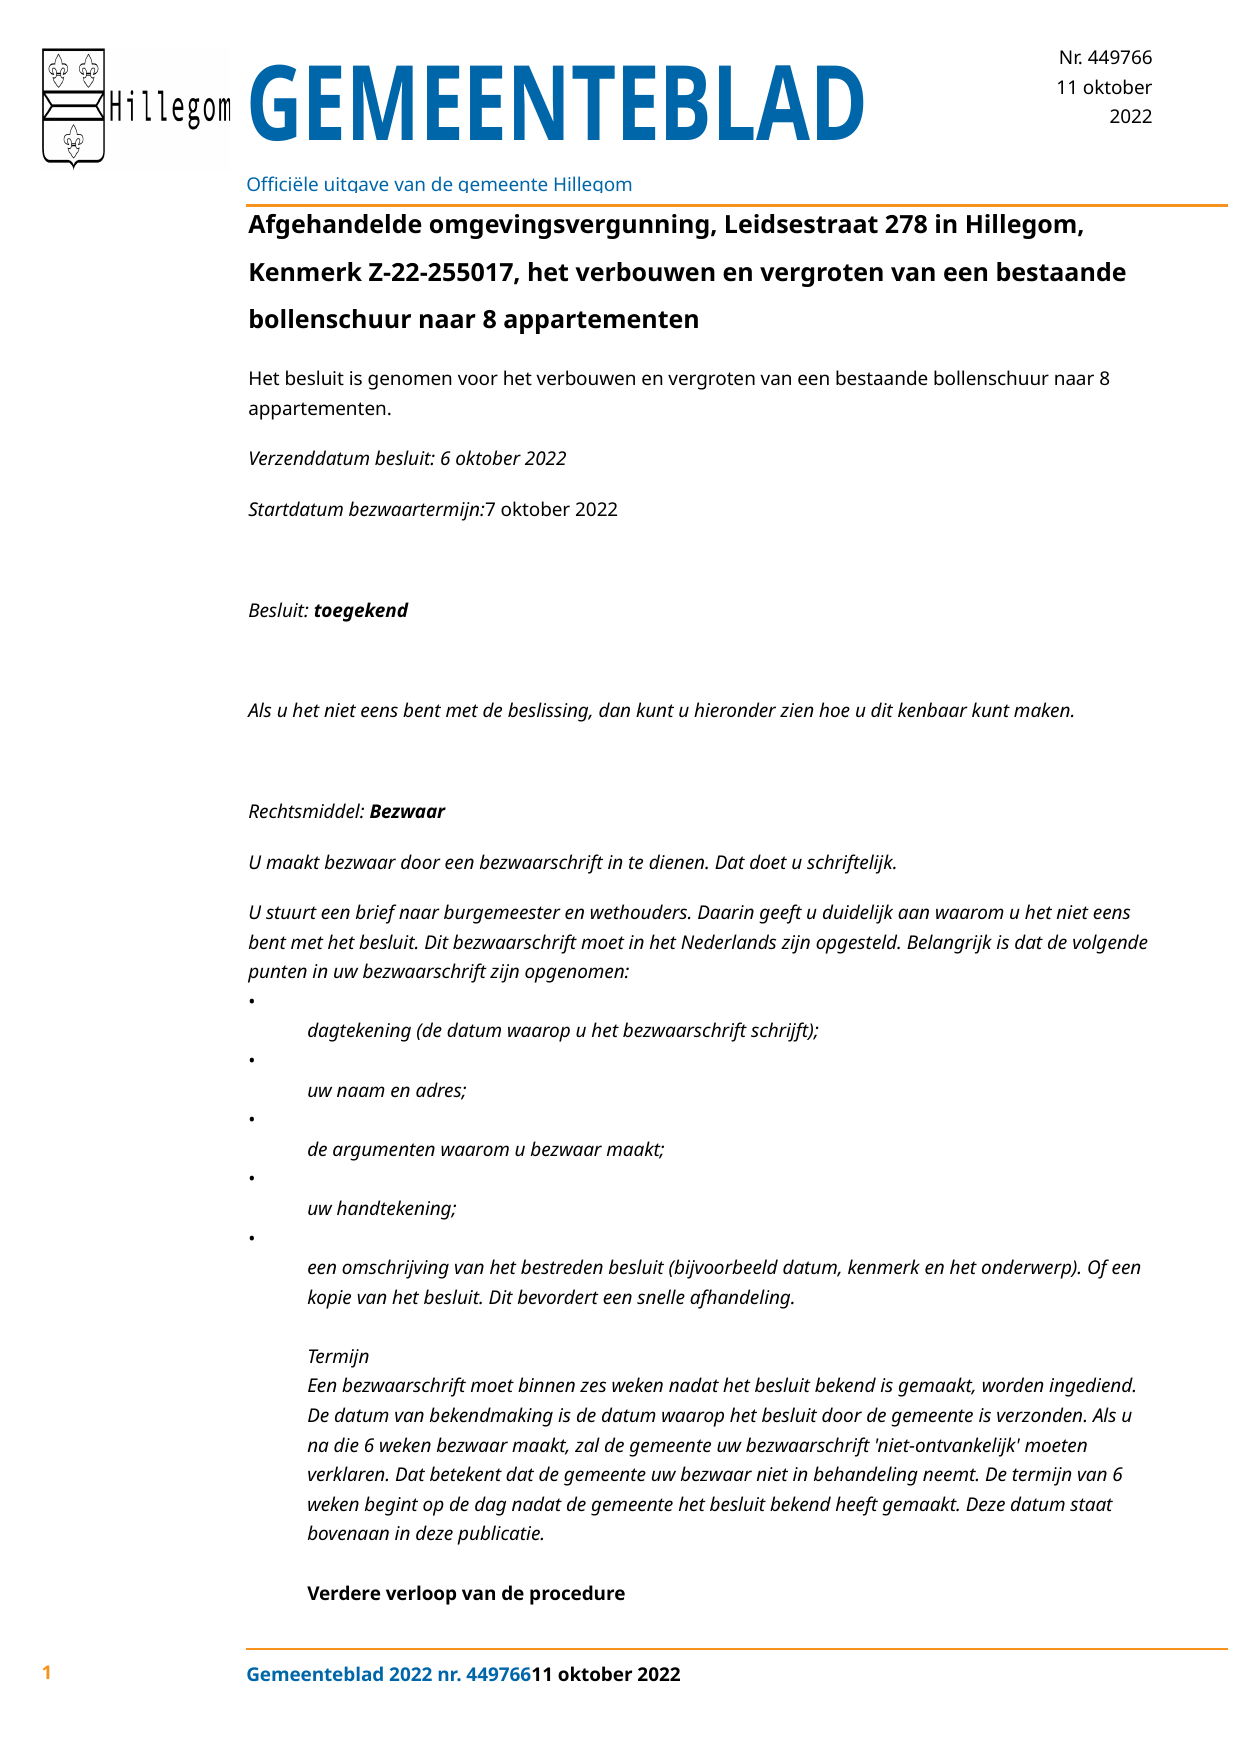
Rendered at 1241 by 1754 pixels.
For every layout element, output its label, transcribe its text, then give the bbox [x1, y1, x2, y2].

text Startdatum bezwaartermijn:7 oktober 2022 [248, 496, 1152, 522]
text Het besluit is genomen voor het verbouwen en vergroten van een bestaande bollenschuur naar 8 appartementen. [248, 366, 1152, 421]
list uw naam en adres; [248, 1077, 1152, 1102]
list Een bezwaarschrift moet binnen zes weken nadat het besluit bekend is gemaakt, worden ingediend. De datum van bekendmaking is de datum waarop het besluit door de gemeente is verzonden. Als u na die 6 weken bezwaar maakt, zal de gemeente uw bezwaarschrift 'niet-ontvankelijk' moeten verklaren. Dat betekent dat de gemeente uw bezwaar niet in behandeling neemt. De termijn van 6 weken begint op de dag nadat de gemeente het besluit bekend heeft gemaakt. Deze datum staat bovenaan in deze publicatie. [248, 1373, 1152, 1546]
list Verdere verloop van de procedure [248, 1580, 1152, 1605]
list de argumenten waarom u bezwaar maakt; [248, 1136, 1152, 1162]
list dagtekening (de datum waarop u het bezwaarschrift schrijft); [248, 1018, 1152, 1043]
picture [41, 47, 231, 172]
text Besluit: toegekend [248, 597, 1152, 622]
list een omschrijving van het bestreden besluit (bijvoorbeeld datum, kenmerk en het onderwerp). Of een kopie van het besluit. Dit bevordert een snelle afhandeling. [248, 1254, 1152, 1309]
text U stuurt een brief naar burgemeester en wethouders. Daarin geeft u duidelijk aan waarom u het niet eens bent met het besluit. Dit bezwaarschrift moet in het Nederlands zijn opgesteld. Belangrijk is dat de volgende punten in uw bezwaarschrift zijn opgenomen: [248, 899, 1152, 984]
text Verzenddatum besluit: 6 oktober 2022 [248, 446, 1152, 471]
list Termijn [248, 1343, 1152, 1369]
list uw handtekening; [248, 1195, 1152, 1221]
text Rechtsmiddel: Bezwaar [248, 798, 1152, 824]
text Als u het niet eens bent met de beslissing, dan kunt u hieronder zien hoe u dit kenbaar kunt maken. [248, 698, 1152, 723]
text Afgehandelde omgevingsvergunning, Leidsestraat 278 in Hillegom, Kenmerk Z-22-255017, het verbouwen en vergroten van een bestaande bollenschuur naar 8 appartementen [248, 207, 1152, 336]
text U maakt bezwaar door een bezwaarschrift in te dienen. Dat doet u schriftelijk. [248, 849, 1152, 874]
